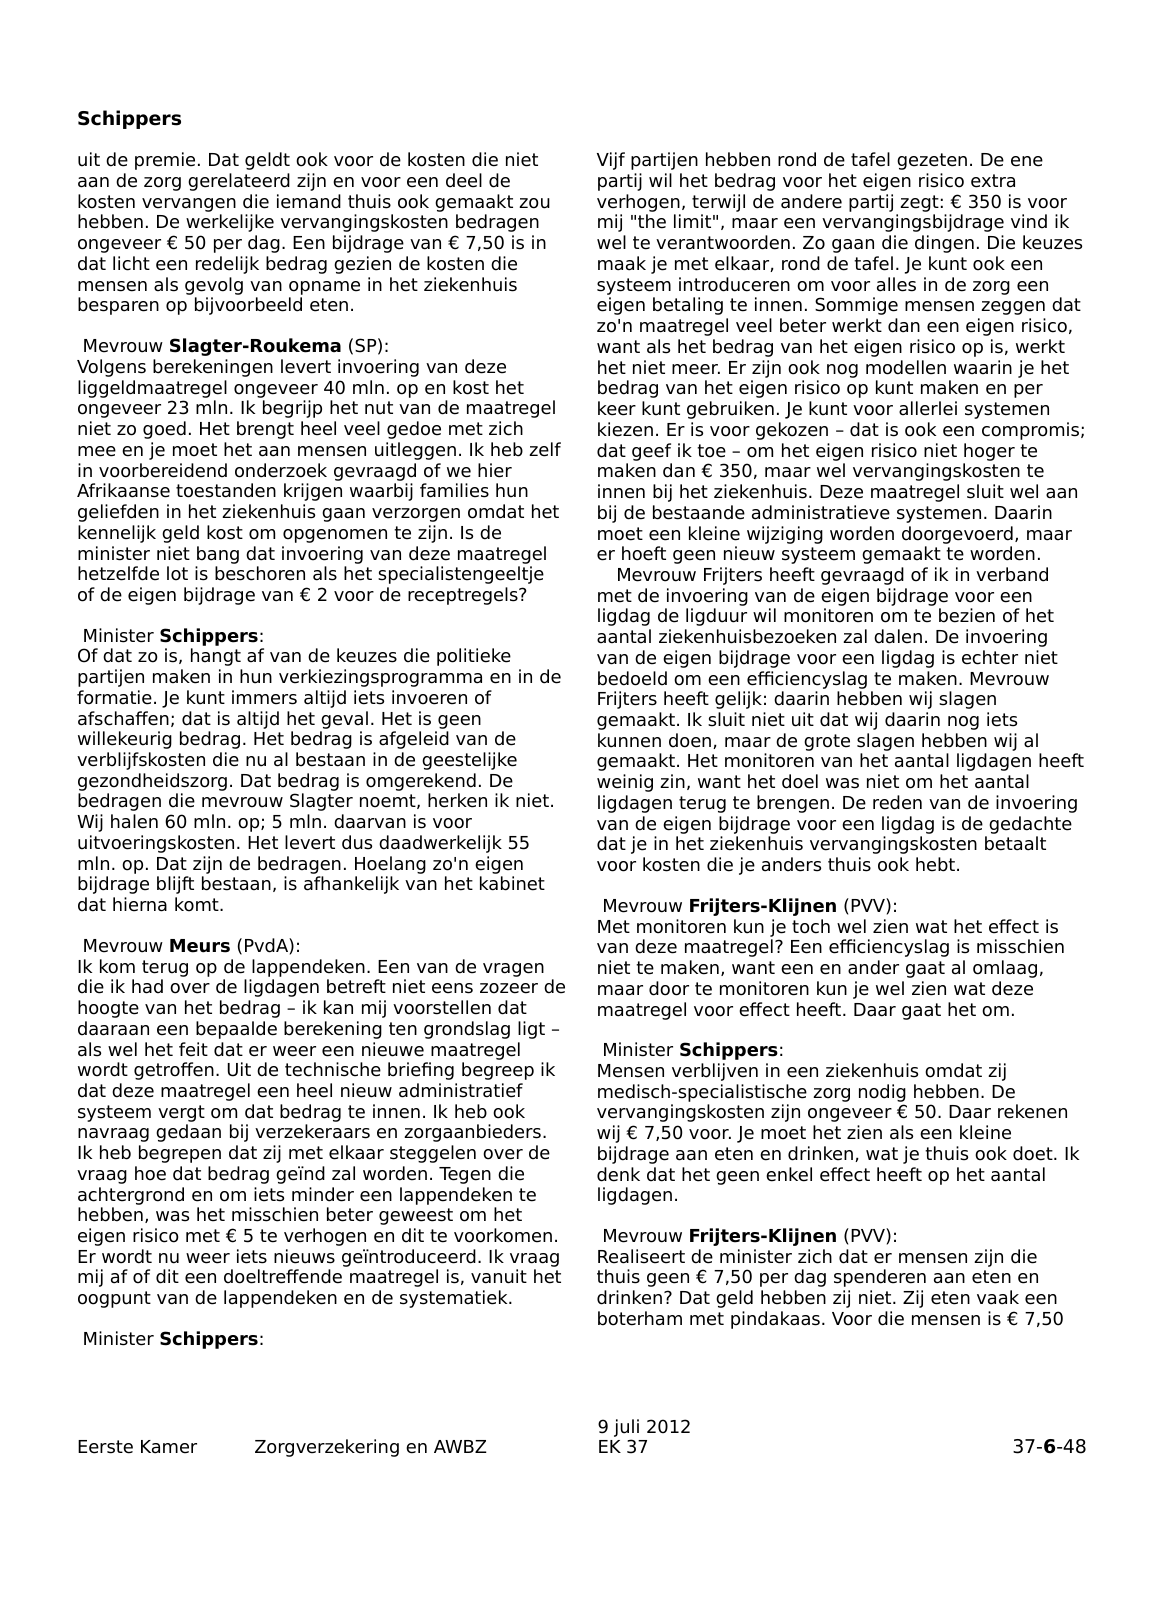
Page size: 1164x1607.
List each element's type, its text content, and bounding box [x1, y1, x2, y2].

text Mevrouw Frijters-Klijnen (PVV): [596, 1226, 1087, 1247]
text Mevrouw Slagter-Roukema (SP): [77, 336, 567, 357]
text Ik kom terug op de lappendeken. Een van de vragen die ik had over de ligdagen betreft niet eens zozeer de hoogte van het bedrag – ik kan mij voorstellen dat daaraan een bepaalde berekening ten grondslag ligt – als wel het feit dat er weer een nieuwe maatregel wordt getroffen. Uit de technische briefing begreep ik dat deze maatregel een heel nieuw administratief systeem vergt om dat bedrag te innen. Ik heb ook navraag gedaan bij verzekeraars en zorgaanbieders. Ik heb begrepen dat zij met elkaar steggelen over de vraag hoe dat bedrag geïnd zal worden. Tegen die achtergrond en om iets minder een lappendeken te hebben, was het misschien beter geweest om het eigen risico met € 5 te verhogen en dit te voorkomen. Er wordt nu weer iets nieuws geïntroduceerd. Ik vraag mij af of dit een doeltreffende maatregel is, vanuit het oogpunt van de lappendeken en de systematiek. [77, 956, 567, 1309]
text Minister Schippers: [77, 1329, 567, 1349]
text Mevrouw Frijters heeft gevraagd of ik in verband met de invoering van de eigen bijdrage voor een ligdag de ligduur wil monitoren om te bezien of het aantal ziekenhuisbezoeken zal dalen. De invoering van de eigen bijdrage voor een ligdag is echter niet bedoeld om een efficiencyslag te maken. Mevrouw Frijters heeft gelijk: daarin hebben wij slagen gemaakt. Ik sluit niet uit dat wij daarin nog iets kunnen doen, maar de grote slagen hebben wij al gemaakt. Het monitoren van het aantal ligdagen heeft weinig zin, want het doel was niet om het aantal ligdagen terug te brengen. De reden van de invoering van de eigen bijdrage voor een ligdag is de gedachte dat je in het ziekenhuis vervangingskosten betaalt voor kosten die je anders thuis ook hebt. [596, 565, 1087, 876]
text Realiseert de minister zich dat er mensen zijn die thuis geen € 7,50 per dag spenderen aan eten en drinken? Dat geld hebben zij niet. Zij eten vaak een boterham met pindakaas. Voor die mensen is € 7,50 [596, 1247, 1087, 1329]
text Volgens berekeningen levert invoering van deze liggeldmaatregel ongeveer 40 mln. op en kost het ongeveer 23 mln. Ik begrijp het nut van de maatregel niet zo goed. Het brengt heel veel gedoe met zich mee en je moet het aan mensen uitleggen. Ik heb zelf in voorbereidend onderzoek gevraagd of we hier Afrikaanse toestanden krijgen waarbij families hun geliefden in het ziekenhuis gaan verzorgen omdat het kennelijk geld kost om opgenomen te zijn. Is de minister niet bang dat invoering van deze maatregel hetzelfde lot is beschoren als het specialistengeeltje of de eigen bijdrage van € 2 voor de receptregels? [77, 357, 567, 606]
text Mevrouw Meurs (PvdA): [77, 936, 567, 956]
text Met monitoren kun je toch wel zien wat het effect is van deze maatregel? Een efficiencyslag is misschien niet te maken, want een en ander gaat al omlaag, maar door te monitoren kun je wel zien wat deze maatregel voor effect heeft. Daar gaat het om. [596, 916, 1087, 1020]
text Of dat zo is, hangt af van de keuzes die politieke partijen maken in hun verkiezingsprogramma en in de formatie. Je kunt immers altijd iets invoeren of afschaffen; dat is altijd het geval. Het is geen willekeurig bedrag. Het bedrag is afgeleid van de verblijfskosten die nu al bestaan in de geestelijke gezondheidszorg. Dat bedrag is omgerekend. De bedragen die mevrouw Slagter noemt, herken ik niet. Wij halen 60 mln. op; 5 mln. daarvan is voor uitvoeringskosten. Het levert dus daadwerkelijk 55 mln. op. Dat zijn de bedragen. Hoelang zo'n eigen bijdrage blijft bestaan, is afhankelijk van het kabinet dat hierna komt. [77, 646, 567, 916]
text uit de premie. Dat geldt ook voor de kosten die niet aan de zorg gerelateerd zijn en voor een deel de kosten vervangen die iemand thuis ook gemaakt zou hebben. De werkelijke vervangingskosten bedragen ongeveer € 50 per dag. Een bijdrage van € 7,50 is in dat licht een redelijk bedrag gezien de kosten die mensen als gevolg van opname in het ziekenhuis besparen op bijvoorbeeld eten. [77, 150, 567, 316]
text Mensen verblijven in een ziekenhuis omdat zij medisch-specialistische zorg nodig hebben. De vervangingskosten zijn ongeveer € 50. Daar rekenen wij € 7,50 voor. Je moet het zien als een kleine bijdrage aan eten en drinken, wat je thuis ook doet. Ik denk dat het geen enkel effect heeft op het aantal ligdagen. [596, 1061, 1087, 1206]
text Minister Schippers: [596, 1040, 1087, 1061]
text Minister Schippers: [77, 626, 567, 646]
text Vijf partijen hebben rond de tafel gezeten. De ene partij wil het bedrag voor het eigen risico extra verhogen, terwijl de andere partij zegt: € 350 is voor mij "the limit", maar een vervangingsbijdrage vind ik wel te verantwoorden. Zo gaan die dingen. Die keuzes maak je met elkaar, rond de tafel. Je kunt ook een systeem introduceren om voor alles in de zorg een eigen betaling te innen. Sommige mensen zeggen dat zo'n maatregel veel beter werkt dan een eigen risico, want als het bedrag van het eigen risico op is, werkt het niet meer. Er zijn ook nog modellen waarin je het bedrag van het eigen risico op kunt maken en per keer kunt gebruiken. Je kunt voor allerlei systemen kiezen. Er is voor gekozen – dat is ook een compromis; dat geef ik toe – om het eigen risico niet hoger te maken dan € 350, maar wel vervangingskosten te innen bij het ziekenhuis. Deze maatregel sluit wel aan bij de bestaande administratieve systemen. Daarin moet een kleine wijziging worden doorgevoerd, maar er hoeft geen nieuw systeem gemaakt te worden. [596, 150, 1087, 565]
text Mevrouw Frijters-Klijnen (PVV): [596, 896, 1087, 916]
